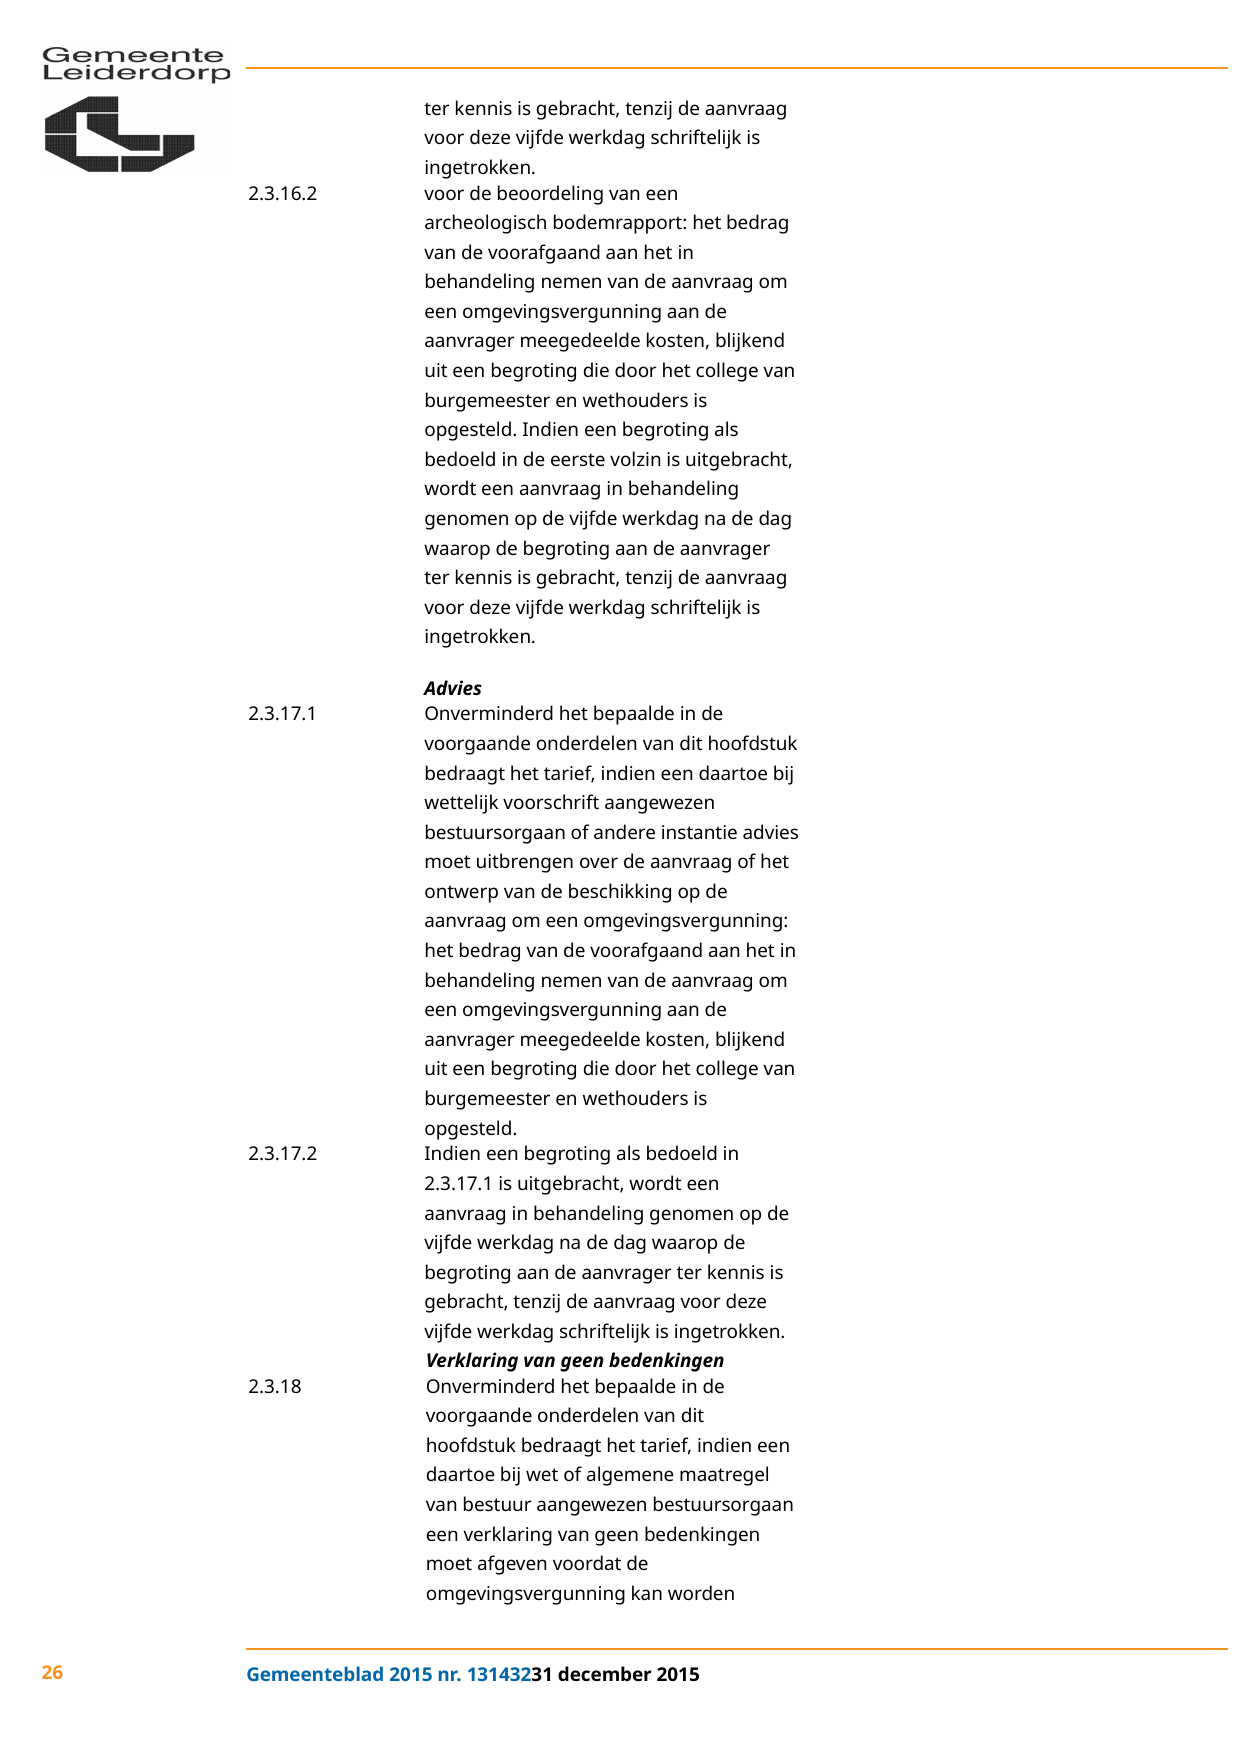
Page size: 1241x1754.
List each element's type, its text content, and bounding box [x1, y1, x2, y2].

table_cell [248, 95, 424, 180]
table_cell [799, 649, 975, 675]
table_cell [248, 649, 424, 675]
table_cell Onverminderd het bepaalde in de voorgaande onderdelen van dit hoofdstuk bedraagt het tarief, indien een daartoe bij wettelijk voorschrift aangewezen bestuursorgaan of andere instantie advies moet uitbrengen over de aanvraag of het ontwerp van de beschikking op de aanvraag om een omgevingsvergunning: het bedrag van de voorafgaand aan het in behandeling nemen van de aanvraag om een omgevingsvergunning aan de aanvrager meegedeelde kosten, blijkend uit een begroting die door het college van burgemeester en wethouders is opgesteld. [424, 701, 799, 1141]
table_header Verklaring van geen bedenkingen [426, 1347, 1152, 1373]
table_cell 2.3.17.2 [248, 1141, 424, 1344]
table_cell [799, 701, 975, 1141]
table_cell [975, 701, 1152, 1141]
table_header [248, 1347, 426, 1373]
table_cell [975, 1141, 1152, 1344]
table_cell Indien een begroting als bedoeld in 2.3.17.1 is uitgebracht, wordt een aanvraag in behandeling genomen op de vijfde werkdag na de dag waarop de begroting aan de aanvrager ter kennis is gebracht, tenzij de aanvraag voor deze vijfde werkdag schriftelijk is ingetrokken. [424, 1141, 799, 1344]
table_cell [975, 180, 1152, 649]
table_cell [796, 1373, 974, 1606]
table_cell Onverminderd het bepaalde in de voorgaande onderdelen van dit hoofdstuk bedraagt het tarief, indien een daartoe bij wet of algemene maatregel van bestuur aangewezen bestuursorgaan een verklaring van geen bedenkingen moet afgeven voordat de omgevingsvergunning kan worden [426, 1373, 796, 1606]
table_cell [424, 649, 799, 675]
table_cell 2.3.18 [248, 1373, 426, 1606]
table_cell voor de beoordeling van een archeologisch bodemrapport: het bedrag van de voorafgaand aan het in behandeling nemen van de aanvraag om een omgevingsvergunning aan de aanvrager meegedeelde kosten, blijkend uit een begroting die door het college van burgemeester en wethouders is opgesteld. Indien een begroting als bedoeld in de eerste volzin is uitgebracht, wordt een aanvraag in behandeling genomen op de vijfde werkdag na de dag waarop de begroting aan de aanvrager ter kennis is gebracht, tenzij de aanvraag voor deze vijfde werkdag schriftelijk is ingetrokken. [424, 180, 799, 649]
picture [41, 47, 231, 172]
table_cell 2.3.16.2 [248, 180, 424, 649]
table_cell [799, 180, 975, 649]
table_cell [248, 675, 424, 701]
table_cell 2.3.17.1 [248, 701, 424, 1141]
table_cell Advies [424, 675, 1152, 701]
table_cell [975, 649, 1152, 675]
table_cell [974, 1373, 1152, 1606]
table_cell [975, 95, 1152, 180]
table_cell [799, 95, 975, 180]
table_cell [799, 1141, 975, 1344]
table_cell ter kennis is gebracht, tenzij de aanvraag voor deze vijfde werkdag schriftelijk is ingetrokken. [424, 95, 799, 180]
